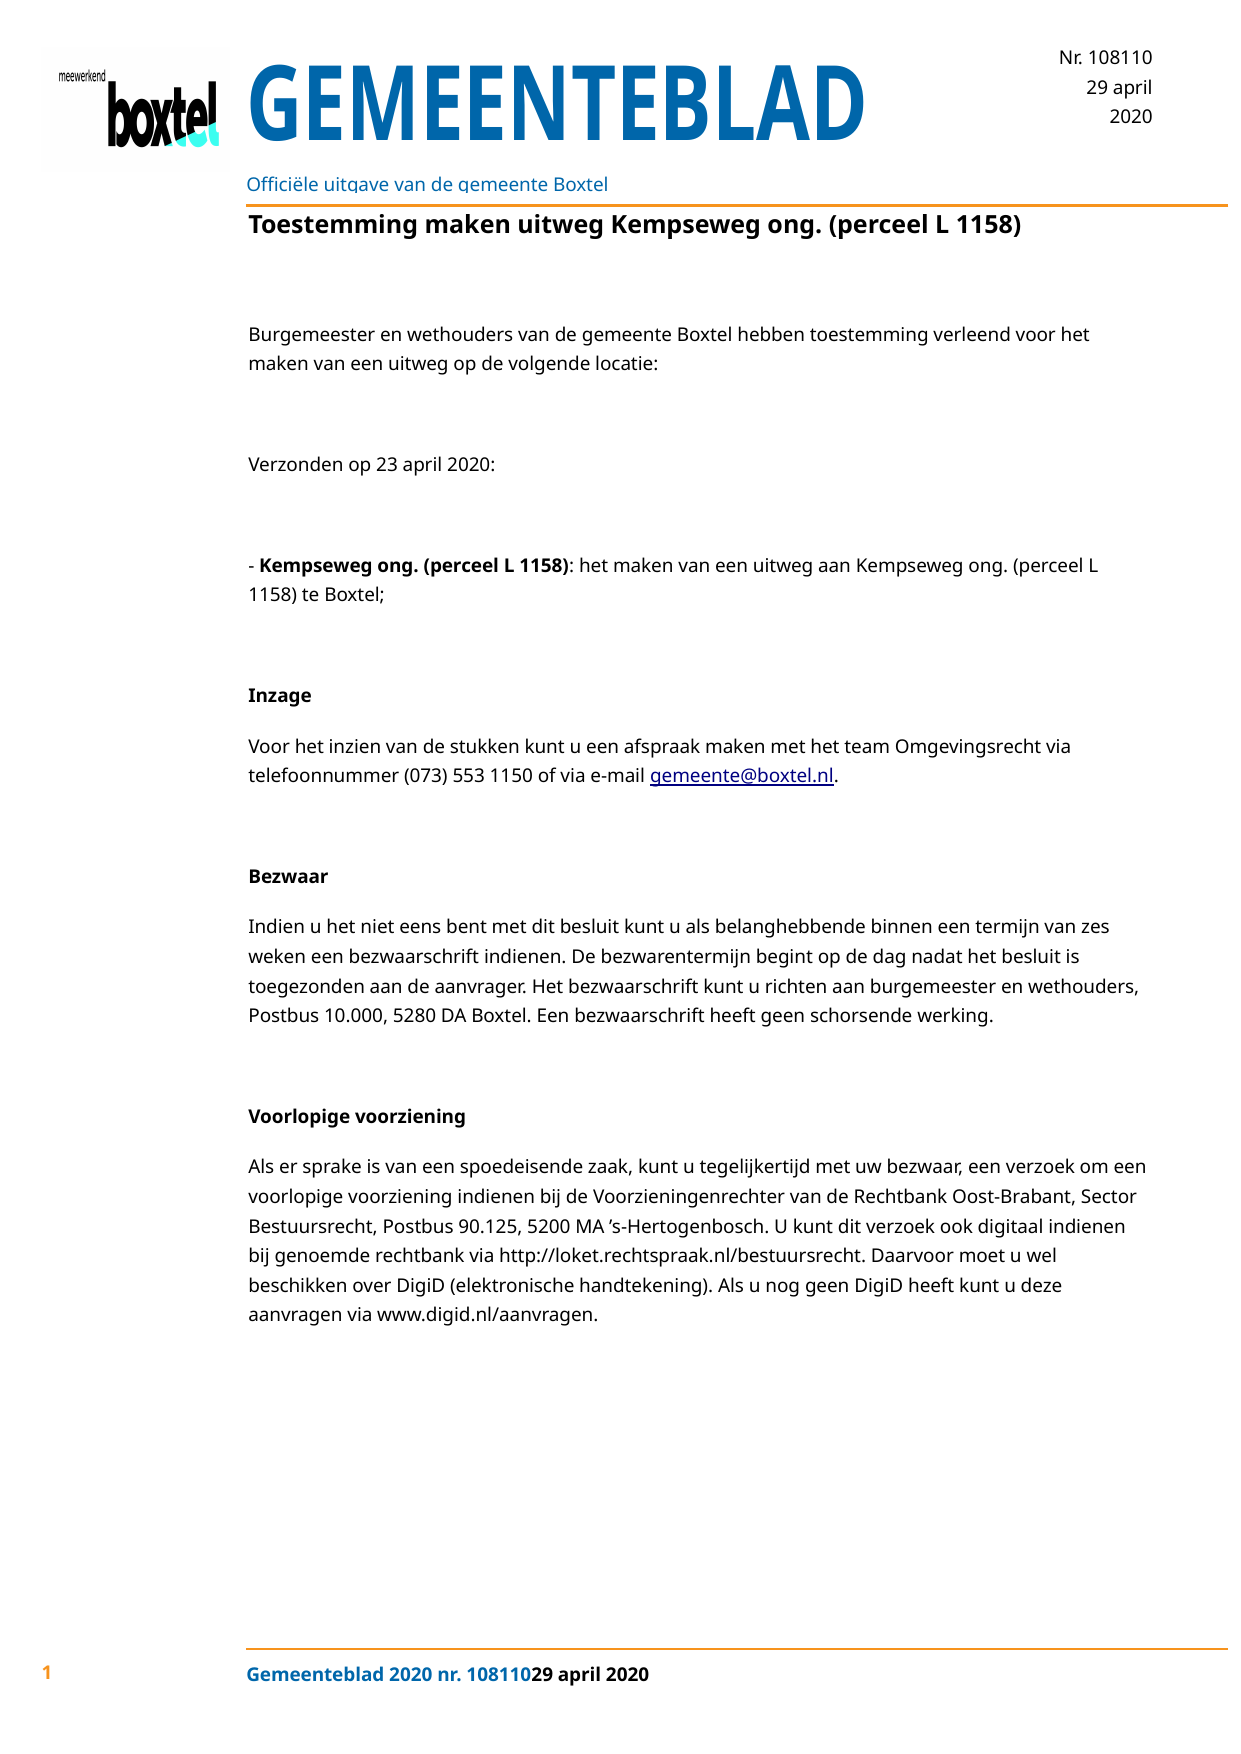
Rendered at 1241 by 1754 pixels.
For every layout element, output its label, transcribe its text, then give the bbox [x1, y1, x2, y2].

picture [41, 47, 231, 172]
text Inzage [248, 682, 1152, 708]
text Verzonden op 23 april 2020: [248, 451, 1152, 477]
text Burgemeester en wethouders van de gemeente Boxtel hebben toestemming verleend voor het maken van een uitweg op de volgende locatie: [248, 321, 1152, 376]
text Voor het inzien van de stukken kunt u een afspraak maken met het team Omgevingsrecht via telefoonnummer (073) 553 1150 of via e-mail gemeente@boxtel.nl. [248, 733, 1152, 788]
text Voorlopige voorziening [248, 1103, 1152, 1129]
text Bezwaar [248, 863, 1152, 889]
text Toestemming maken uitweg Kempseweg ong. (perceel L 1158) [248, 207, 1152, 241]
text Indien u het niet eens bent met dit besluit kunt u als belanghebbende binnen een termijn van zes weken een bezwaarschrift indienen. De bezwarentermijn begint op de dag nadat het besluit is toegezonden aan de aanvrager. Het bezwaarschrift kunt u richten aan burgemeester en wethouders, Postbus 10.000, 5280 DA Boxtel. Een bezwaarschrift heeft geen schorsende werking. [248, 914, 1152, 1028]
text - Kempseweg ong. (perceel L 1158): het maken van een uitweg aan Kempseweg ong. (perceel L 1158) te Boxtel; [248, 552, 1152, 607]
text Als er sprake is van een spoedeisende zaak, kunt u tegelijkertijd met uw bezwaar, een verzoek om een voorlopige voorziening indienen bij de Voorzieningenrechter van de Rechtbank Oost-Brabant, Sector Bestuursrecht, Postbus 90.125, 5200 MA ’s-Hertogenbosch. U kunt dit verzoek ook digitaal indienen bij genoemde rechtbank via http://loket.rechtspraak.nl/bestuursrecht. Daarvoor moet u wel beschikken over DigiD (elektronische handtekening). Als u nog geen DigiD heeft kunt u deze aanvragen via www.digid.nl/aanvragen. [248, 1154, 1152, 1327]
